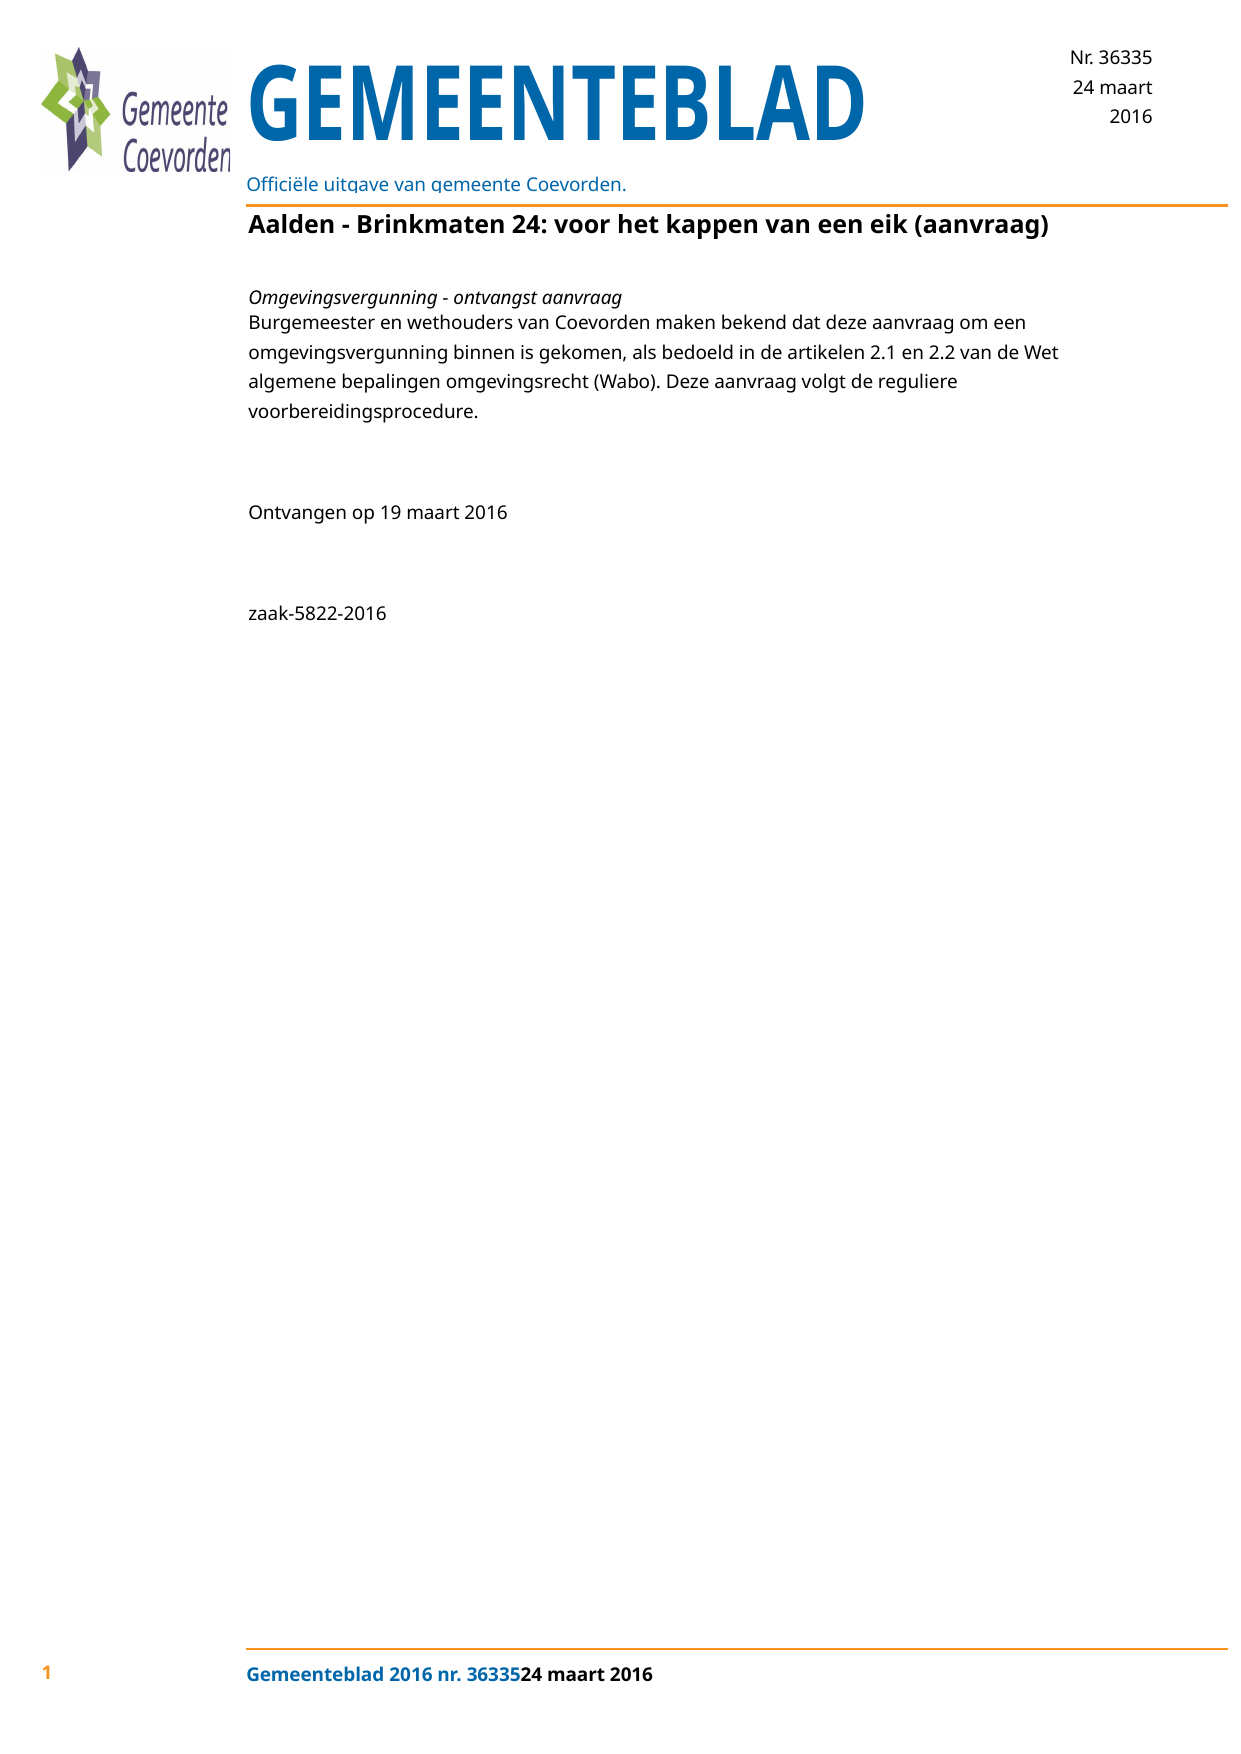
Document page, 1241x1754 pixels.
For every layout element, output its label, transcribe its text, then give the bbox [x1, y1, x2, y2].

text Aalden - Brinkmaten 24: voor het kappen van een eik (aanvraag) [248, 207, 1152, 241]
text Ontvangen op 19 maart 2016 [248, 499, 1152, 525]
picture [41, 47, 231, 172]
text Burgemeester en wethouders van Coevorden maken bekend dat deze aanvraag om een omgevingsvergunning binnen is gekomen, als bedoeld in de artikelen 2.1 en 2.2 van de Wet algemene bepalingen omgevingsrecht (Wabo). Deze aanvraag volgt de reguliere voorbereidingsprocedure. [248, 309, 1152, 424]
text zaak-5822-2016 [248, 600, 1152, 626]
text Omgevingsvergunning - ontvangst aanvraag [248, 284, 1152, 309]
